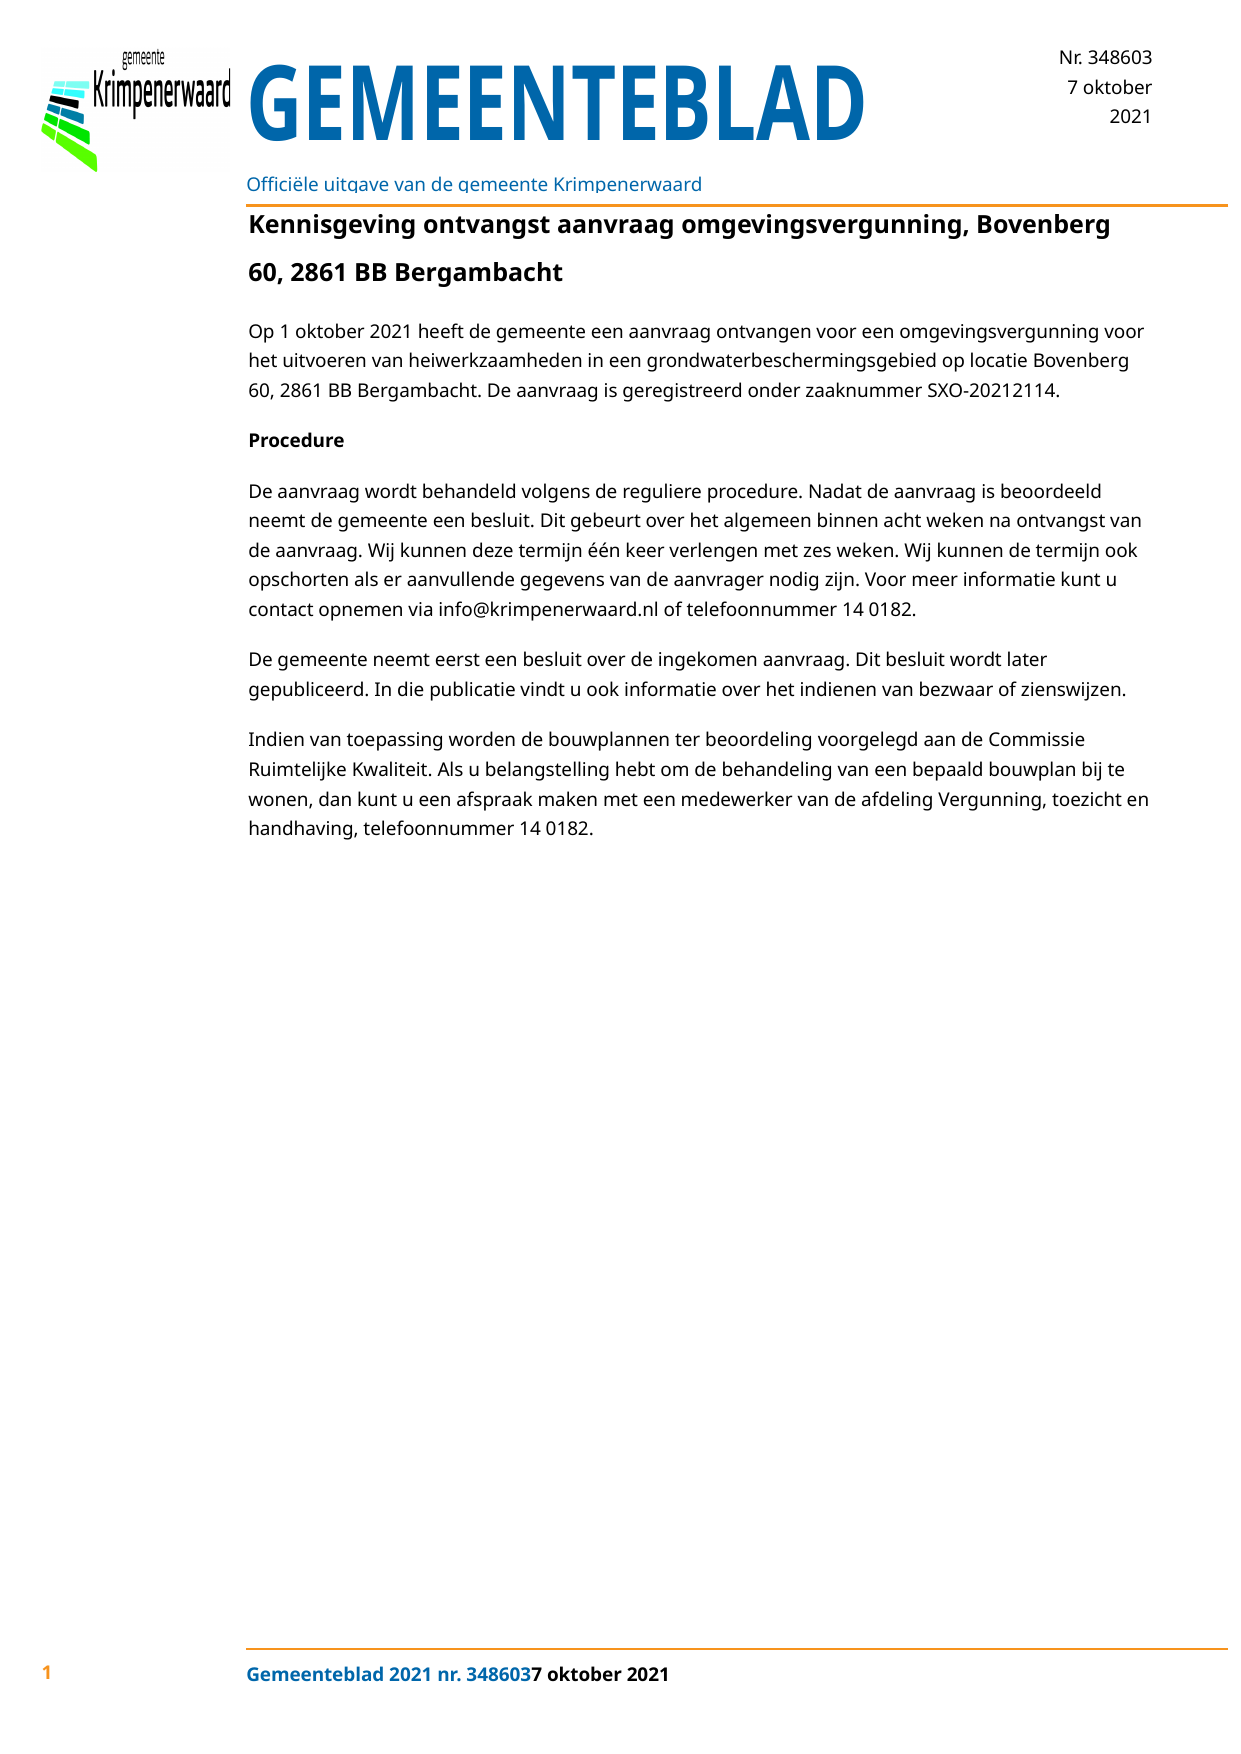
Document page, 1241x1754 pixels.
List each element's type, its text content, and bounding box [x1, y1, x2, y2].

text Kennisgeving ontvangst aanvraag omgevingsvergunning, Bovenberg 60, 2861 BB Bergambacht [248, 207, 1152, 288]
text De aanvraag wordt behandeld volgens de reguliere procedure. Nadat de aanvraag is beoordeeld neemt de gemeente een besluit. Dit gebeurt over het algemeen binnen acht weken na ontvangst van de aanvraag. Wij kunnen deze termijn één keer verlengen met zes weken. Wij kunnen de termijn ook opschorten als er aanvullende gegevens van de aanvrager nodig zijn. Voor meer informatie kunt u contact opnemen via info@krimpenerwaard.nl of telefoonnummer 14 0182. [248, 478, 1152, 622]
text Procedure [248, 427, 1152, 453]
text Op 1 oktober 2021 heeft de gemeente een aanvraag ontvangen voor een omgevingsvergunning voor het uitvoeren van heiwerkzaamheden in een grondwaterbeschermingsgebied op locatie Bovenberg 60, 2861 BB Bergambacht. De aanvraag is geregistreerd onder zaaknummer SXO-20212114. [248, 318, 1152, 403]
text De gemeente neemt eerst een besluit over de ingekomen aanvraag. Dit besluit wordt later gepubliceerd. In die publicatie vindt u ook informatie over het indienen van bezwaar of zienswijzen. [248, 647, 1152, 702]
text Indien van toepassing worden de bouwplannen ter beoordeling voorgelegd aan de Commissie Ruimtelijke Kwaliteit. Als u belangstelling hebt om de behandeling van een bepaald bouwplan bij te wonen, dan kunt u een afspraak maken met een medewerker van de afdeling Vergunning, toezicht en handhaving, telefoonnummer 14 0182. [248, 727, 1152, 841]
picture [41, 47, 231, 172]
